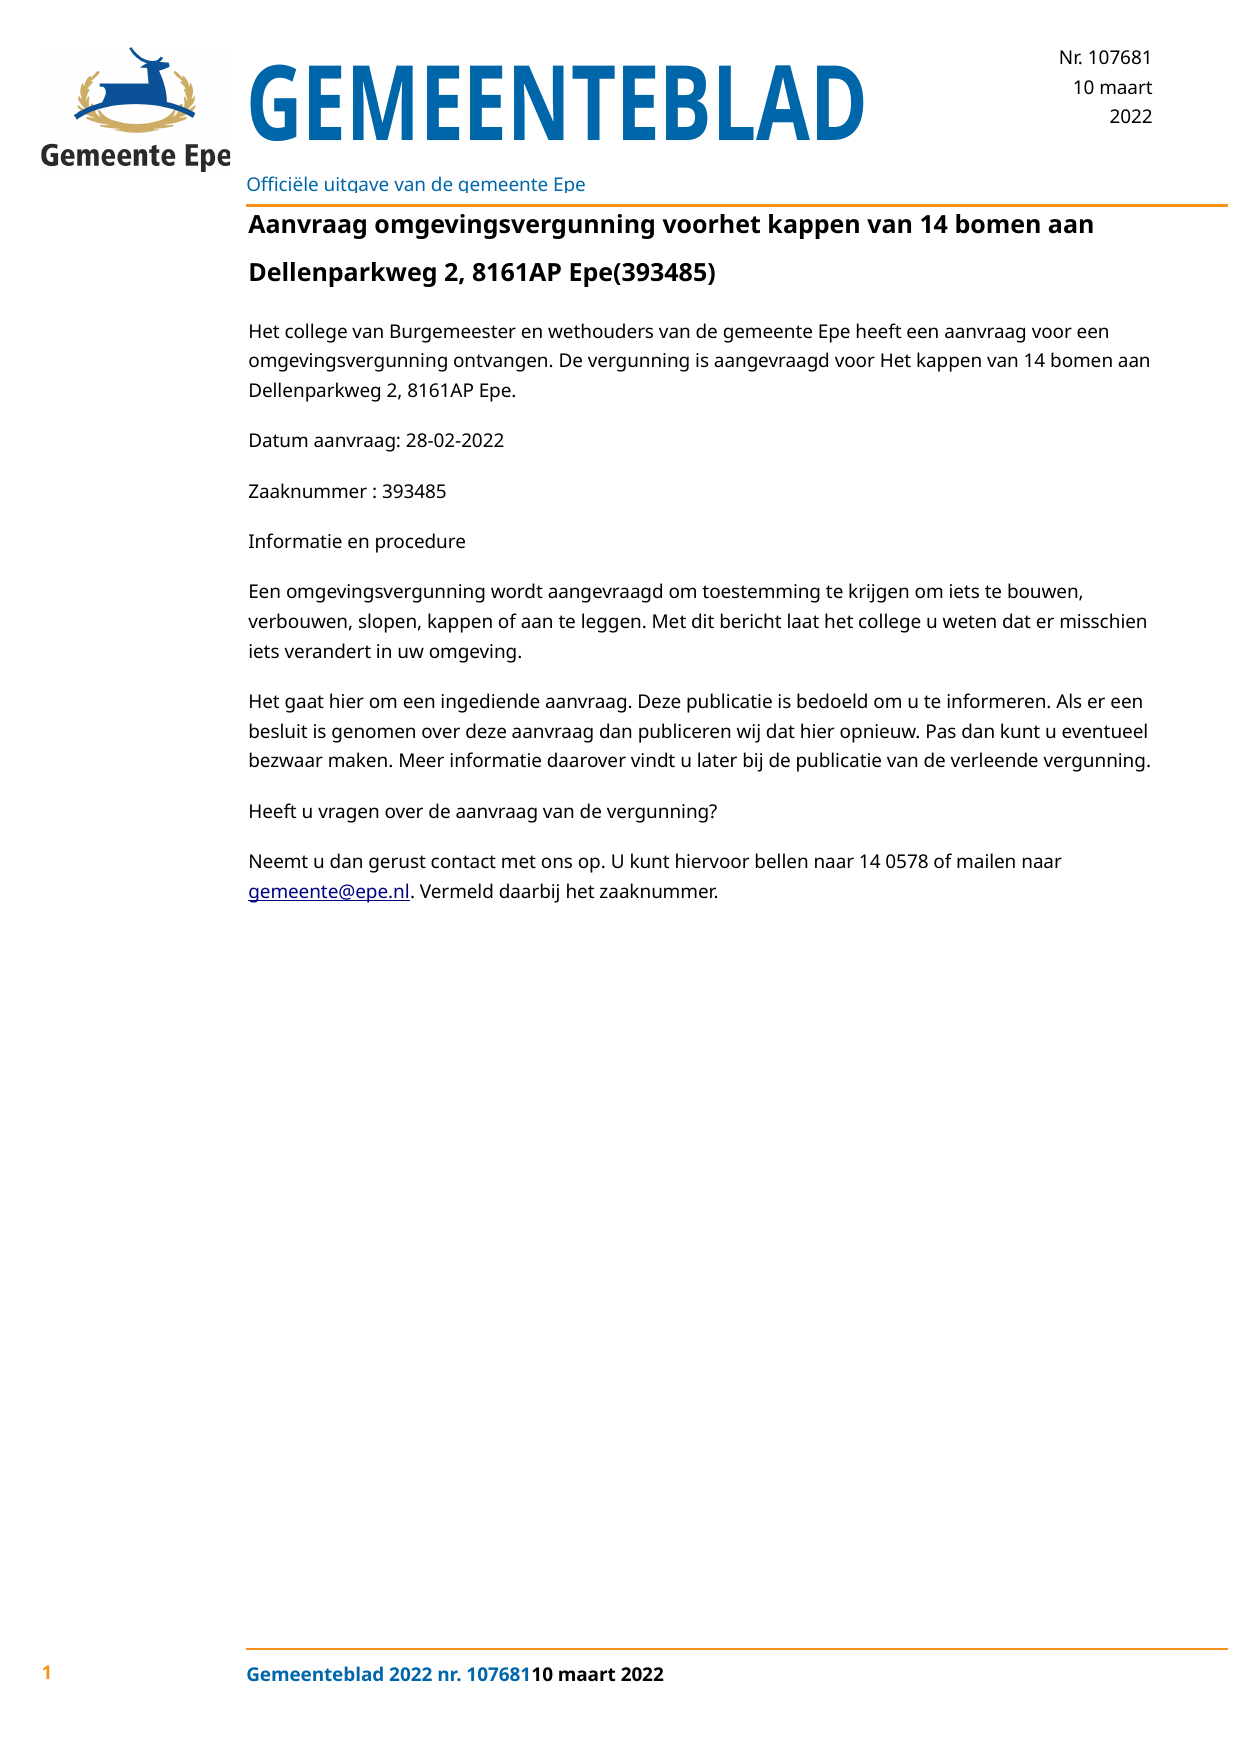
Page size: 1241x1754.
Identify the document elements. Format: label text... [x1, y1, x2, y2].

text Zaaknummer : 393485 [248, 478, 1152, 504]
text Datum aanvraag: 28-02-2022 [248, 427, 1152, 453]
picture [41, 47, 231, 172]
text Neemt u dan gerust contact met ons op. U kunt hiervoor bellen naar 14 0578 of mailen naar gemeente@epe.nl. Vermeld daarbij het zaaknummer. [248, 848, 1152, 904]
text Een omgevingsvergunning wordt aangevraagd om toestemming te krijgen om iets te bouwen, verbouwen, slopen, kappen of aan te leggen. Met dit bericht laat het college u weten dat er misschien iets verandert in uw omgeving. [248, 579, 1152, 664]
text Het college van Burgemeester en wethouders van de gemeente Epe heeft een aanvraag voor een omgevingsvergunning ontvangen. De vergunning is aangevraagd voor Het kappen van 14 bomen aan Dellenparkweg 2, 8161AP Epe. [248, 318, 1152, 403]
text Heeft u vragen over de aanvraag van de vergunning? [248, 798, 1152, 824]
text Aanvraag omgevingsvergunning voorhet kappen van 14 bomen aan Dellenparkweg 2, 8161AP Epe(393485) [248, 207, 1152, 288]
text Het gaat hier om een ingediende aanvraag. Deze publicatie is bedoeld om u te informeren. Als er een besluit is genomen over deze aanvraag dan publiceren wij dat hier opnieuw. Pas dan kunt u eventueel bezwaar maken. Meer informatie daarover vindt u later bij de publicatie van de verleende vergunning. [248, 688, 1152, 773]
text Informatie en procedure [248, 528, 1152, 554]
